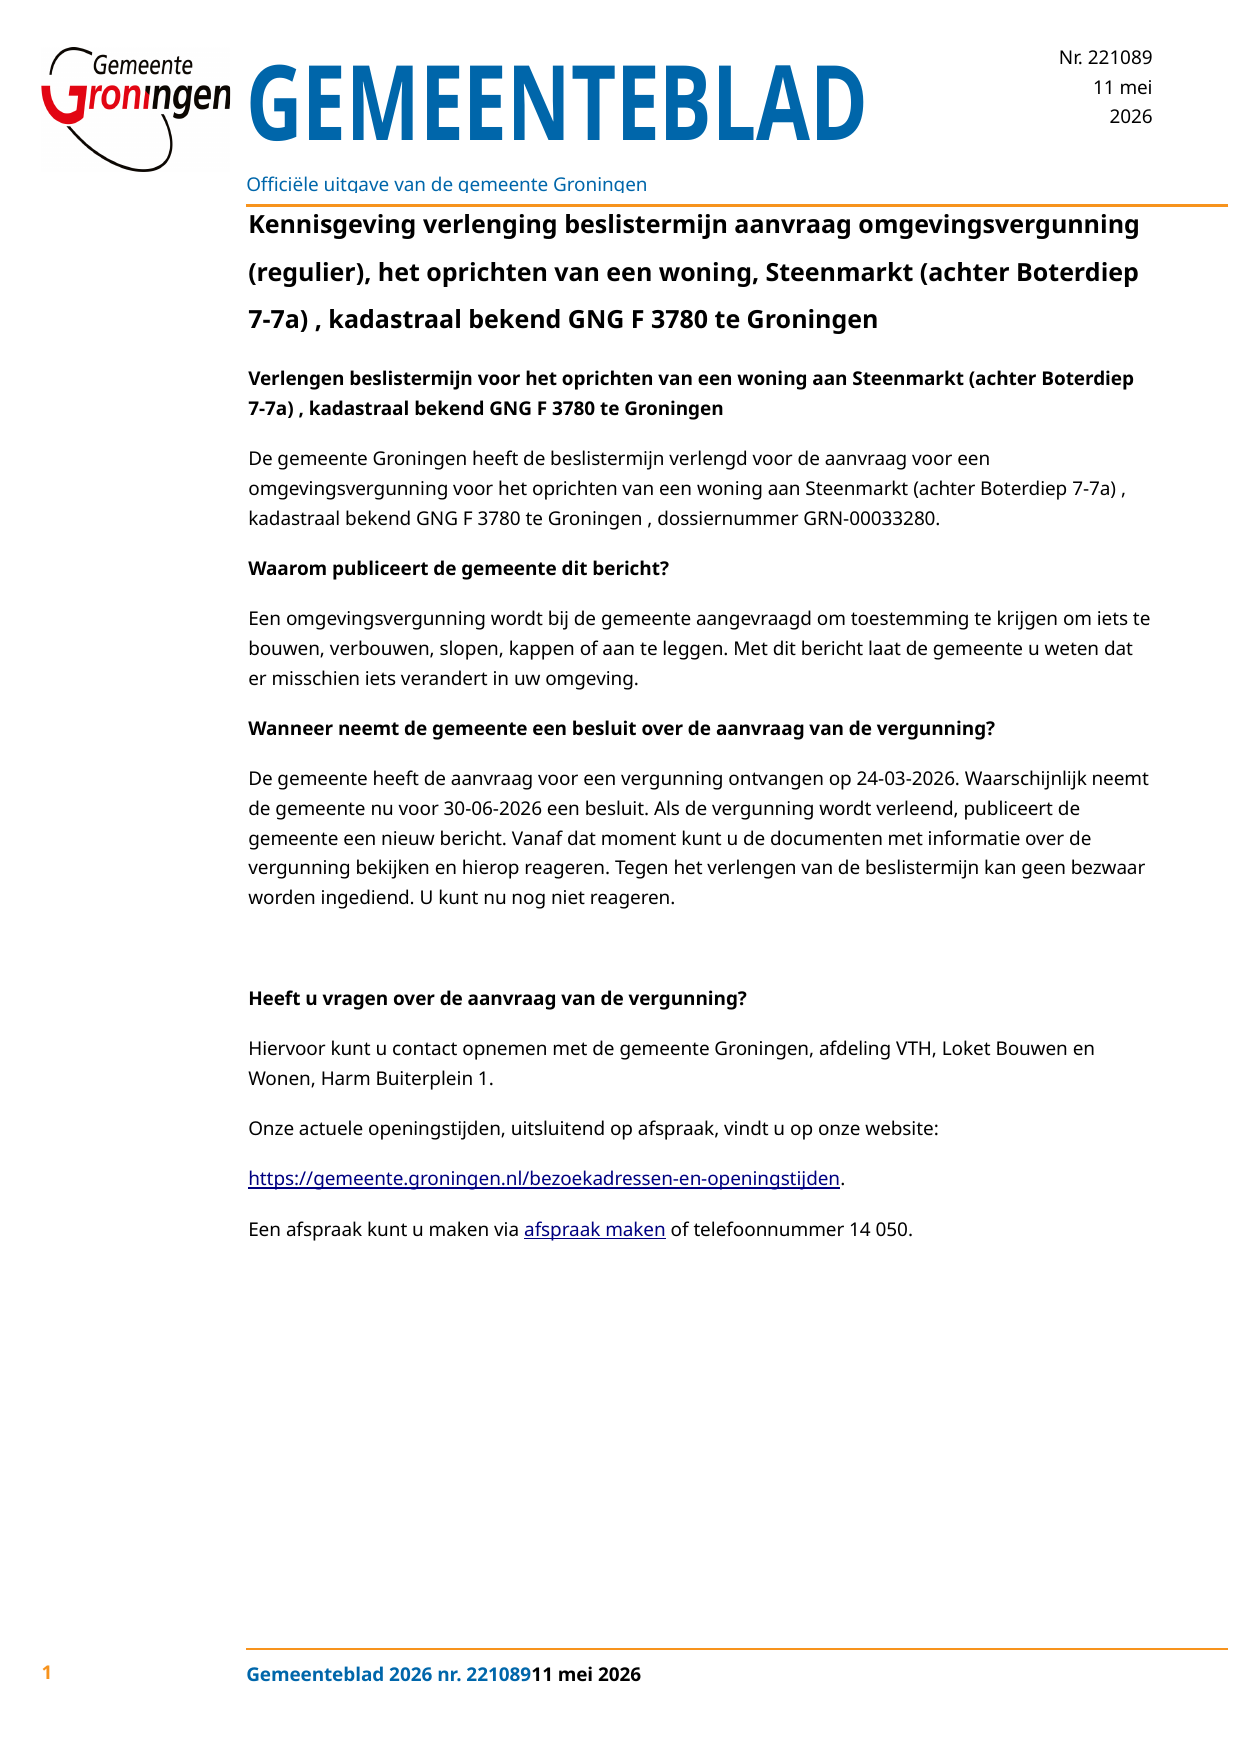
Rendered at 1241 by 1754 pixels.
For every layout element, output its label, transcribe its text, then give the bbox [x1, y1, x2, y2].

text Heeft u vragen over de aanvraag van de vergunning? [248, 985, 1152, 1010]
text Hiervoor kunt u contact opnemen met de gemeente Groningen, afdeling VTH, Loket Bouwen en Wonen, Harm Buiterplein 1. [248, 1035, 1152, 1090]
text Waarom publiceert de gemeente dit bericht? [248, 555, 1152, 581]
picture [41, 47, 231, 172]
text Kennisgeving verlenging beslistermijn aanvraag omgevingsvergunning (regulier), het oprichten van een woning, Steenmarkt (achter Boterdiep 7-7a) , kadastraal bekend GNG F 3780 te Groningen [248, 207, 1152, 336]
text Onze actuele openingstijden, uitsluitend op afspraak, vindt u op onze website: [248, 1115, 1152, 1141]
text Wanneer neemt de gemeente een besluit over de aanvraag van de vergunning? [248, 715, 1152, 741]
text Een omgevingsvergunning wordt bij de gemeente aangevraagd om toestemming te krijgen om iets te bouwen, verbouwen, slopen, kappen of aan te leggen. Met dit bericht laat de gemeente u weten dat er misschien iets verandert in uw omgeving. [248, 606, 1152, 690]
text De gemeente heeft de aanvraag voor een vergunning ontvangen op 24-03-2026. Waarschijnlijk neemt de gemeente nu voor 30-06-2026 een besluit. Als de vergunning wordt verleend, publiceert de gemeente een nieuw bericht. Vanaf dat moment kunt u de documenten met informatie over de vergunning bekijken en hierop reageren. Tegen het verlengen van de beslistermijn kan geen bezwaar worden ingediend. U kunt nu nog niet reageren. [248, 766, 1152, 909]
text Verlengen beslistermijn voor het oprichten van een woning aan Steenmarkt (achter Boterdiep 7-7a) , kadastraal bekend GNG F 3780 te Groningen [248, 366, 1152, 421]
text Een afspraak kunt u maken via afspraak maken of telefoonnummer 14 050. [248, 1216, 1152, 1242]
text De gemeente Groningen heeft de beslistermijn verlengd voor de aanvraag voor een omgevingsvergunning voor het oprichten van een woning aan Steenmarkt (achter Boterdiep 7-7a) , kadastraal bekend GNG F 3780 te Groningen , dossiernummer GRN-00033280. [248, 446, 1152, 530]
text https://gemeente.groningen.nl/bezoekadressen-en-openingstijden. [248, 1166, 1152, 1191]
